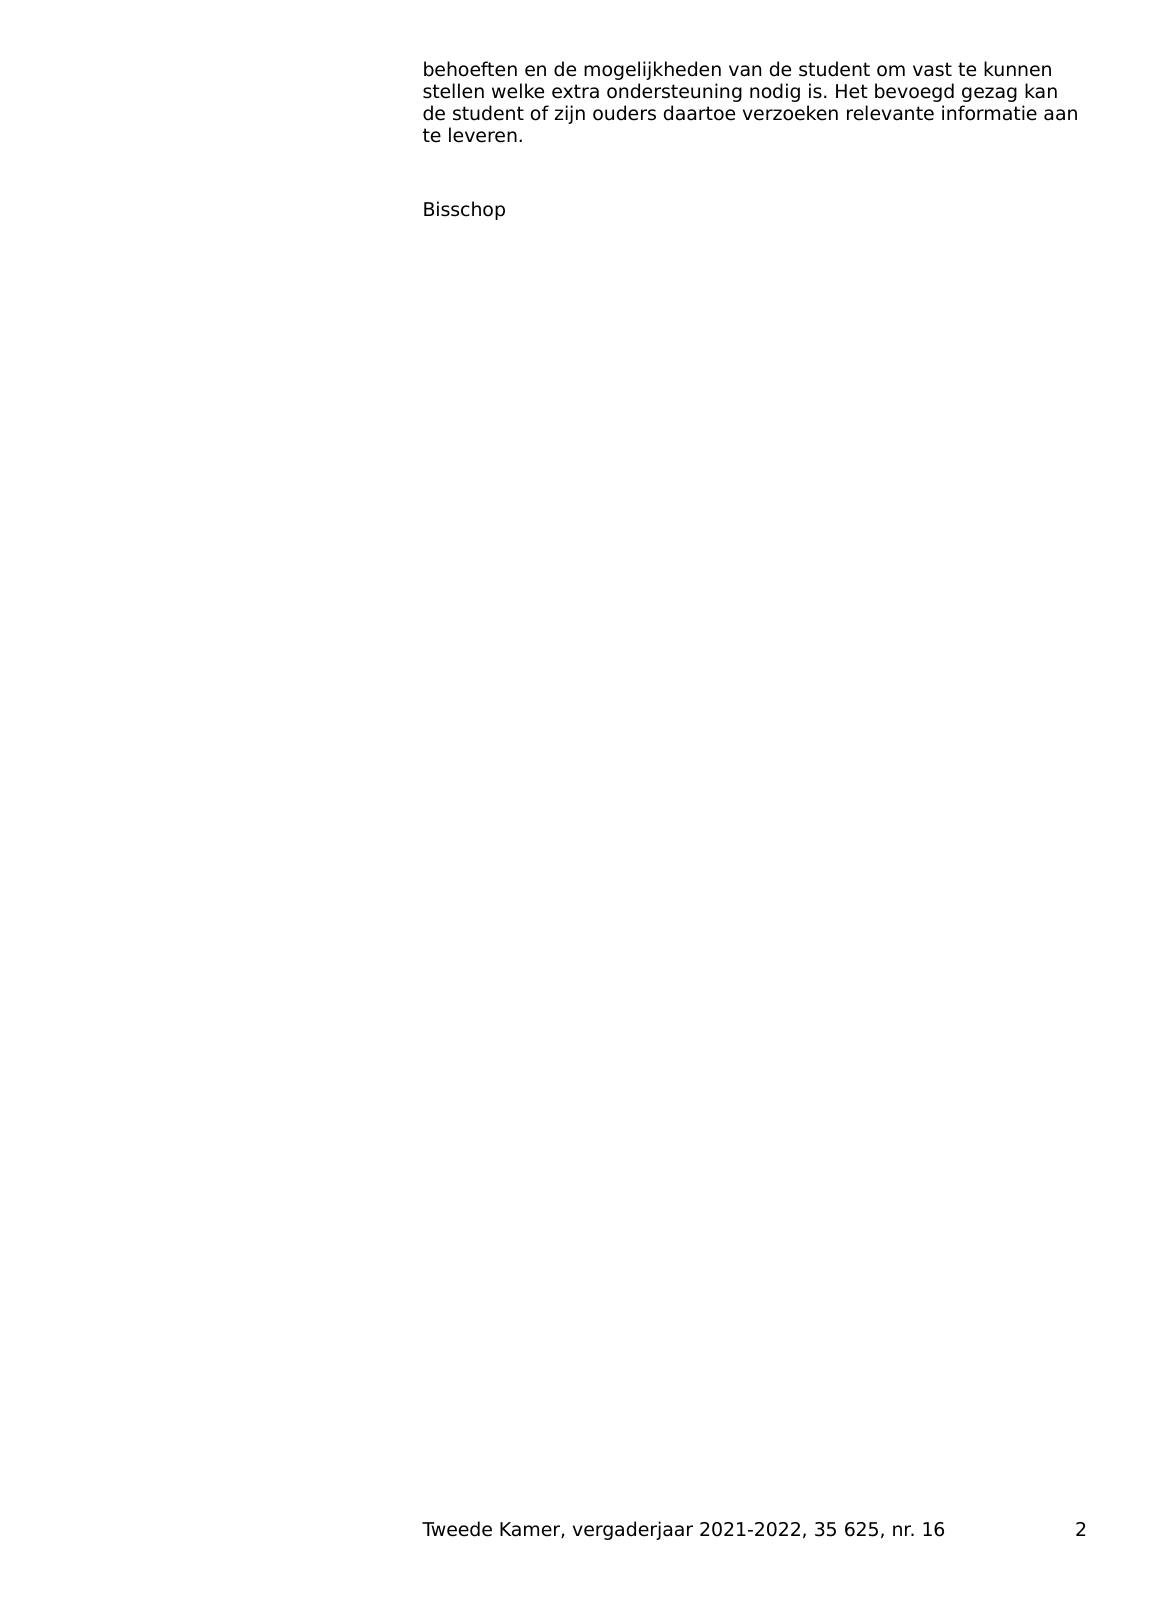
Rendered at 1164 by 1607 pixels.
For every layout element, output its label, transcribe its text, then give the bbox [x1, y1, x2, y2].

text behoeften en de mogelijkheden van de student om vast te kunnen stellen welke extra ondersteuning nodig is. Het bevoegd gezag kan de student of zijn ouders daartoe verzoeken relevante informatie aan te leveren. [422, 59, 1087, 147]
text Bisschop [422, 177, 1087, 221]
